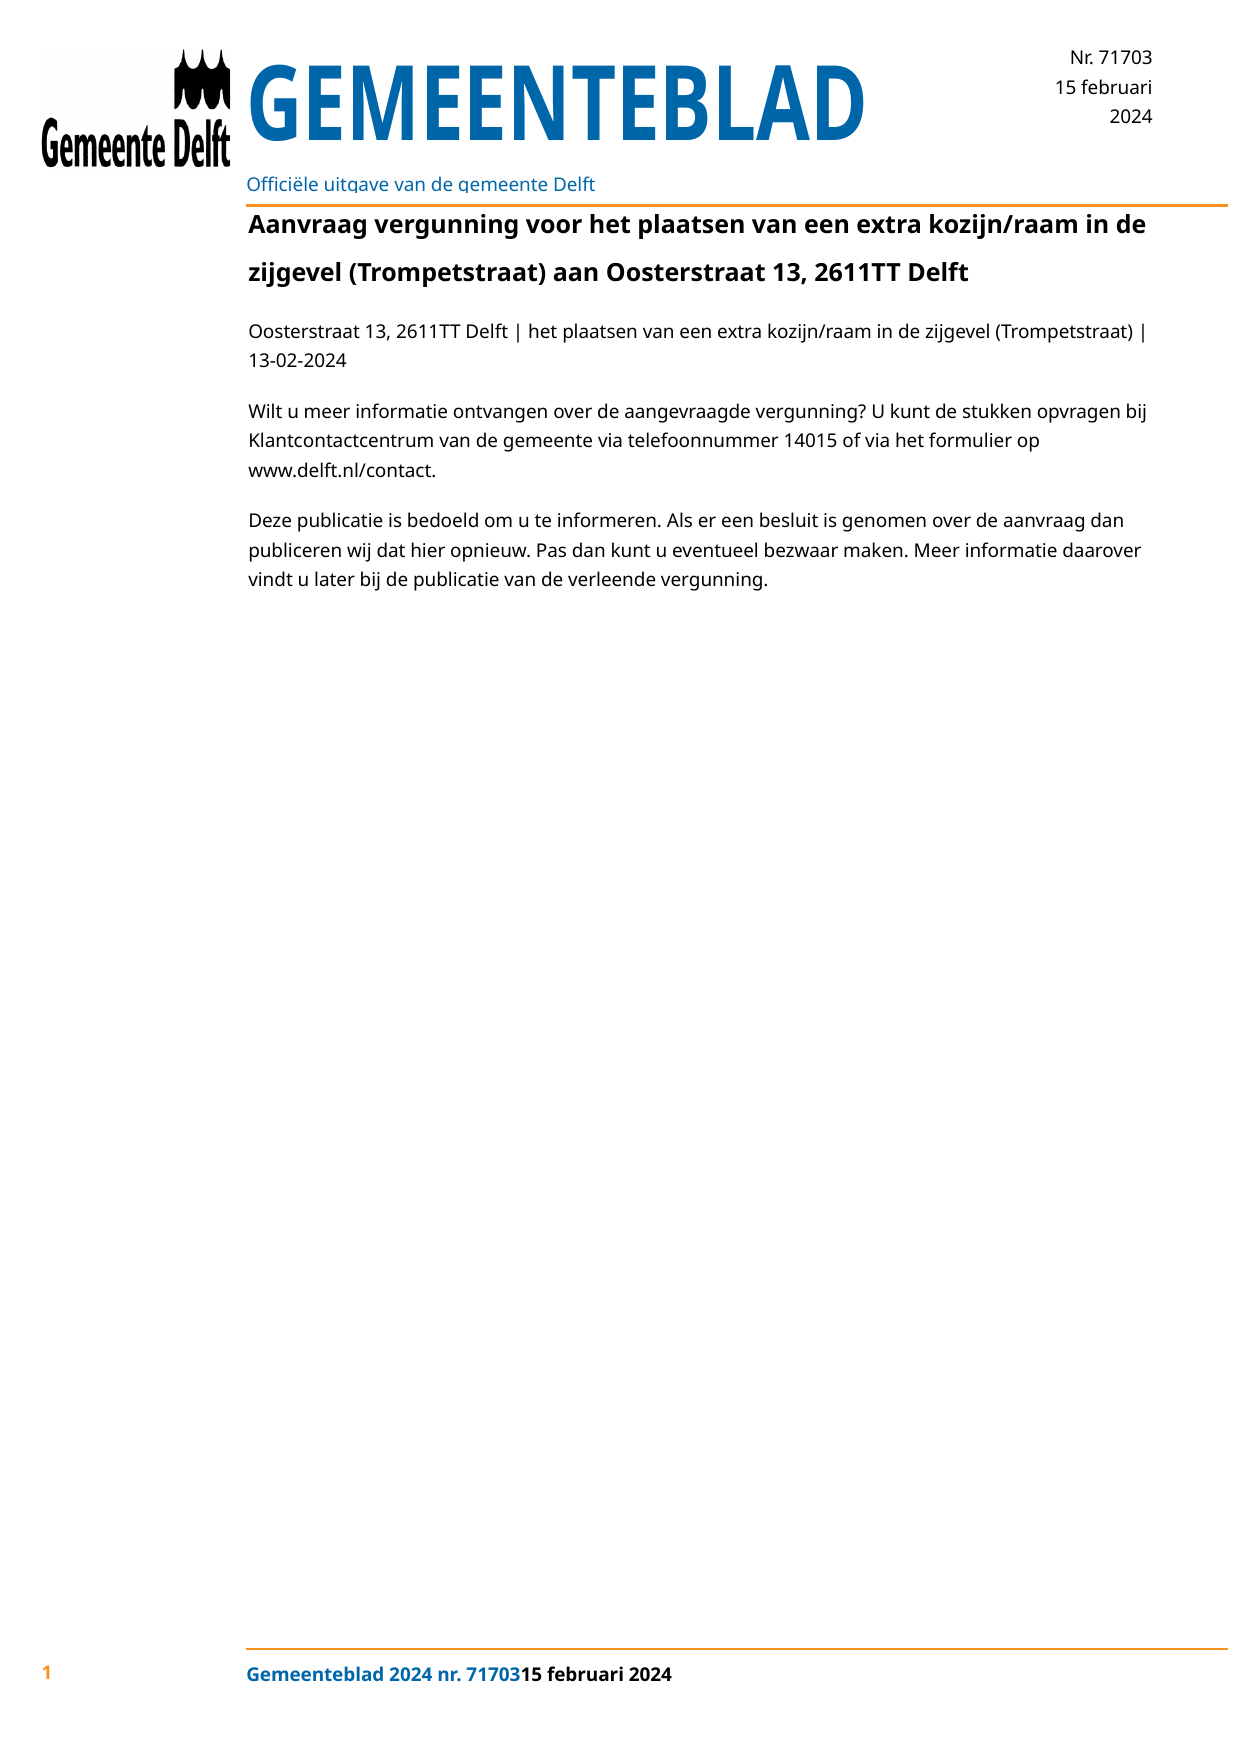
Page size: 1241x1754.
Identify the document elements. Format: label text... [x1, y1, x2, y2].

text Oosterstraat 13, 2611TT Delft | het plaatsen van een extra kozijn/raam in de zijgevel (Trompetstraat) | 13-02-2024 [248, 318, 1152, 373]
text Deze publicatie is bedoeld om u te informeren. Als er een besluit is genomen over de aanvraag dan publiceren wij dat hier opnieuw. Pas dan kunt u eventueel bezwaar maken. Meer informatie daarover vindt u later bij de publicatie van de verleende vergunning. [248, 507, 1152, 592]
picture [41, 47, 231, 172]
text Aanvraag vergunning voor het plaatsen van een extra kozijn/raam in de zijgevel (Trompetstraat) aan Oosterstraat 13, 2611TT Delft [248, 207, 1152, 288]
text Wilt u meer informatie ontvangen over de aangevraagde vergunning? U kunt de stukken opvragen bij Klantcontactcentrum van de gemeente via telefoonnummer 14015 of via het formulier op www.delft.nl/contact. [248, 398, 1152, 483]
